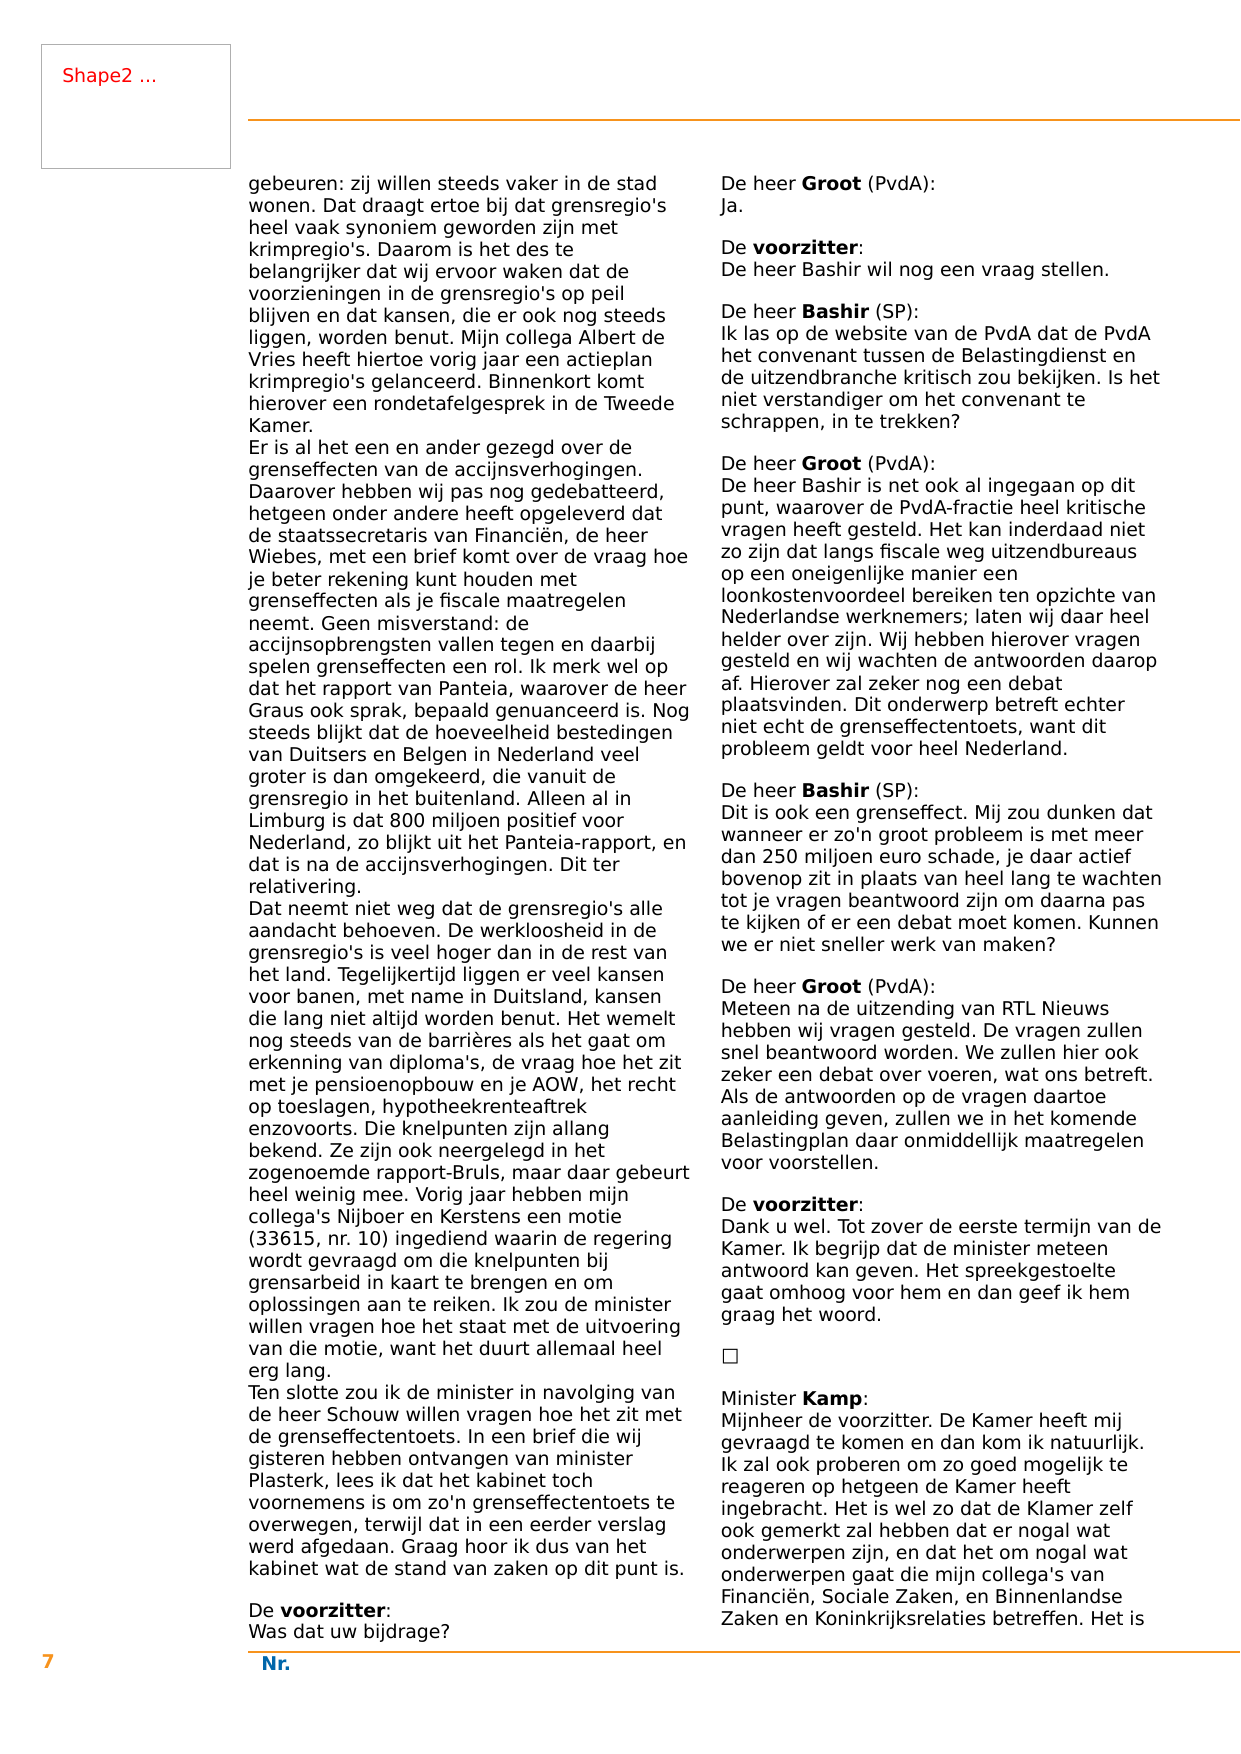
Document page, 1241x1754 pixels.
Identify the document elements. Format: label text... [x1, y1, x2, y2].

text De heer Bashir wil nog een vraag stellen. [721, 259, 1163, 281]
text Ik las op de website van de PvdA dat de PvdA het convenant tussen de Belastingdienst en de uitzendbranche kritisch zou bekijken. Is het niet verstandiger om het convenant te schrappen, in te trekken? [721, 323, 1163, 433]
text Dat neemt niet weg dat de grensregio's alle aandacht behoeven. De werkloosheid in de grensregio's is veel hoger dan in de rest van het land. Tegelijkertijd liggen er veel kansen voor banen, met name in Duitsland, kansen die lang niet altijd worden benut. Het wemelt nog steeds van de barrières als het gaat om erkenning van diploma's, de vraag hoe het zit met je pensioenopbouw en je AOW, het recht op toeslagen, hypotheekrenteaftrek enzovoorts. Die knelpunten zijn allang bekend. Ze zijn ook neergelegd in het zogenoemde rapport-Bruls, maar daar gebeurt heel weinig mee. Vorig jaar hebben mijn collega's Nijboer en Kerstens een motie (33615, nr. 10) ingediend waarin de regering wordt gevraagd om die knelpunten bij grensarbeid in kaart te brengen en om oplossingen aan te reiken. Ik zou de minister willen vragen hoe het staat met de uitvoering van die motie, want het duurt allemaal heel erg lang. [248, 898, 691, 1382]
text De heer Groot (PvdA): [721, 453, 1163, 474]
text Minister Kamp: [721, 1388, 1163, 1410]
text De voorzitter: [248, 1599, 691, 1621]
text Meteen na de uitzending van RTL Nieuws hebben wij vragen gesteld. De vragen zullen snel beantwoord worden. We zullen hier ook zeker een debat over voeren, wat ons betreft. Als de antwoorden op de vragen daartoe aanleiding geven, zullen we in het komende Belastingplan daar onmiddellijk maatregelen voor voorstellen. [721, 998, 1163, 1174]
text De heer Groot (PvdA): [721, 173, 1163, 195]
text De voorzitter: [721, 237, 1163, 259]
text Ja. [721, 195, 1163, 217]
text De heer Bashir (SP): [721, 780, 1163, 802]
text Er is al het een en ander gezegd over de grenseffecten van de accijnsverhogingen. Daarover hebben wij pas nog gedebatteerd, hetgeen onder andere heeft opgeleverd dat de staatssecretaris van Financiën, de heer Wiebes, met een brief komt over de vraag hoe je beter rekening kunt houden met grenseffecten als je fiscale maatregelen neemt. Geen misverstand: de accijnsopbrengsten vallen tegen en daarbij spelen grenseffecten een rol. Ik merk wel op dat het rapport van Panteia, waarover de heer Graus ook sprak, bepaald genuanceerd is. Nog steeds blijkt dat de hoeveelheid bestedingen van Duitsers en Belgen in Nederland veel groter is dan omgekeerd, die vanuit de grensregio in het buitenland. Alleen al in Limburg is dat 800 miljoen positief voor Nederland, zo blijkt uit het Panteia-rapport, en dat is na de accijnsverhogingen. Dit ter relativering. [248, 437, 691, 898]
text Dit is ook een grenseffect. Mij zou dunken dat wanneer er zo'n groot probleem is met meer dan 250 miljoen euro schade, je daar actief bovenop zit in plaats van heel lang te wachten tot je vragen beantwoord zijn om daarna pas te kijken of er een debat moet komen. Kunnen we er niet sneller werk van maken? [721, 802, 1163, 956]
text gebeuren: zij willen steeds vaker in de stad wonen. Dat draagt ertoe bij dat grensregio's heel vaak synoniem geworden zijn met krimpregio's. Daarom is het des te belangrijker dat wij ervoor waken dat de voorzieningen in de grensregio's op peil blijven en dat kansen, die er ook nog steeds liggen, worden benut. Mijn collega Albert de Vries heeft hiertoe vorig jaar een actieplan krimpregio's gelanceerd. Binnenkort komt hierover een rondetafelgesprek in de Tweede Kamer. [248, 173, 691, 437]
text Ten slotte zou ik de minister in navolging van de heer Schouw willen vragen hoe het zit met de grenseffectentoets. In een brief die wij gisteren hebben ontvangen van minister Plasterk, lees ik dat het kabinet toch voornemens is om zo'n grenseffectentoets te overwegen, terwijl dat in een eerder verslag werd afgedaan. Graag hoor ik dus van het kabinet wat de stand van zaken op dit punt is. [248, 1382, 691, 1579]
text Dank u wel. Tot zover de eerste termijn van de Kamer. Ik begrijp dat de minister meteen antwoord kan geven. Het spreekgestoelte gaat omhoog voor hem en dan geef ik hem graag het woord. [721, 1216, 1163, 1326]
text Was dat uw bijdrage? [248, 1621, 691, 1643]
text De heer Bashir (SP): [721, 301, 1163, 323]
text De heer Groot (PvdA): [721, 976, 1163, 998]
text Mijnheer de voorzitter. De Kamer heeft mij gevraagd te komen en dan kom ik natuurlijk. Ik zal ook proberen om zo goed mogelijk te reageren op hetgeen de Kamer heeft ingebracht. Het is wel zo dat de Klamer zelf ook gemerkt zal hebben dat er nogal wat onderwerpen zijn, en dat het om nogal wat onderwerpen gaat die mijn collega's van Financiën, Sociale Zaken, en Binnenlandse Zaken en Koninkrijksrelaties betreffen. Het is [721, 1410, 1163, 1629]
text De voorzitter: [721, 1194, 1163, 1216]
text De heer Bashir is net ook al ingegaan op dit punt, waarover de PvdA-fractie heel kritische vragen heeft gesteld. Het kan inderdaad niet zo zijn dat langs fiscale weg uitzendbureaus op een oneigenlijke manier een loonkostenvoordeel bereiken ten opzichte van Nederlandse werknemers; laten wij daar heel helder over zijn. Wij hebben hierover vragen gesteld en wij wachten de antwoorden daarop af. Hierover zal zeker nog een debat plaatsvinden. Dit onderwerp betreft echter niet echt de grenseffectentoets, want dit probleem geldt voor heel Nederland. [721, 474, 1163, 760]
text ⬜ [721, 1346, 1163, 1368]
